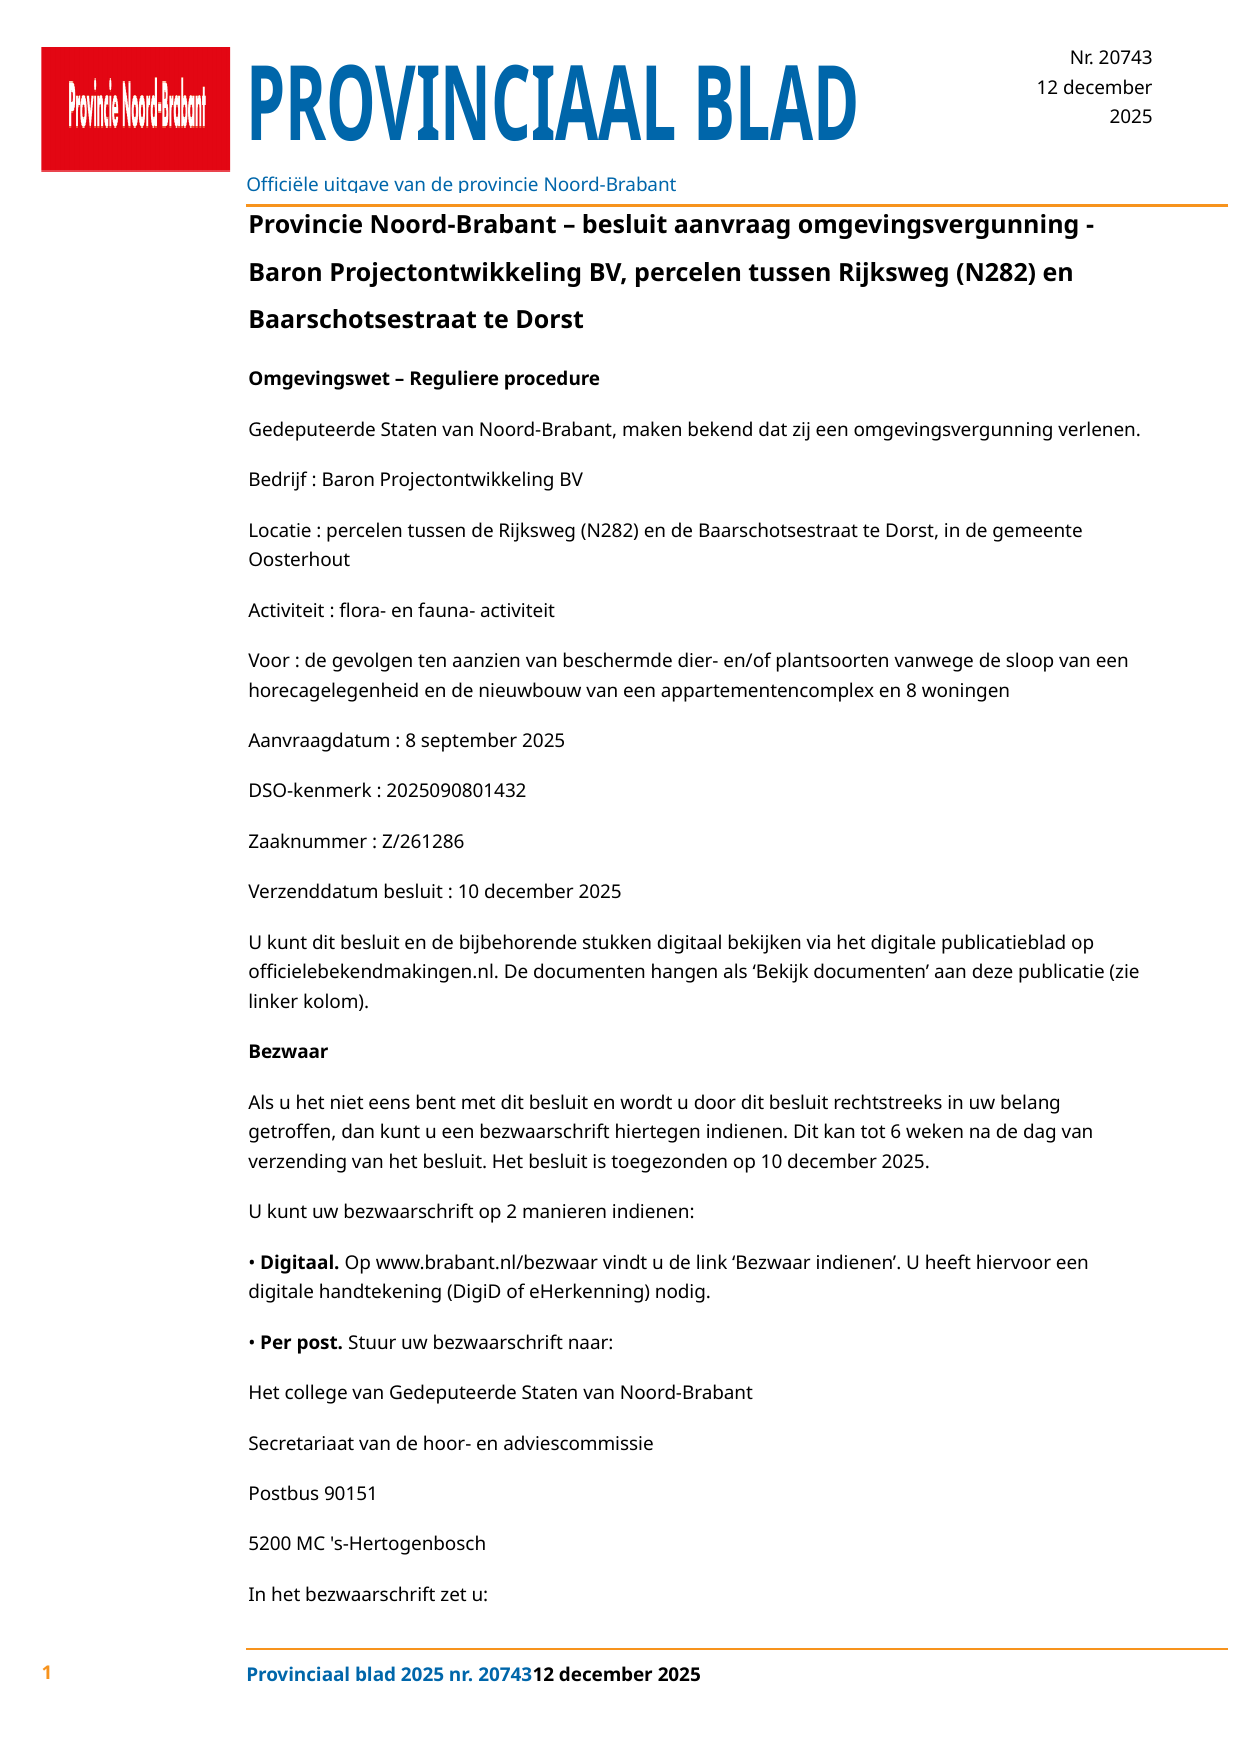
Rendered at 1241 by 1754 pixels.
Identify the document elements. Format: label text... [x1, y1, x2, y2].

text Omgevingswet – Reguliere procedure [248, 366, 1152, 391]
text Bedrijf : Baron Projectontwikkeling BV [248, 466, 1152, 492]
text Voor : de gevolgen ten aanzien van beschermde dier- en/of plantsoorten vanwege de sloop van een horecagelegenheid en de nieuwbouw van een appartementencomplex en 8 woningen [248, 647, 1152, 702]
text • Digitaal. Op www.brabant.nl/bezwaar vindt u de link ‘Bezwaar indienen’. U heeft hiervoor een digitale handtekening (DigiD of eHerkenning) nodig. [248, 1249, 1152, 1304]
text U kunt uw bezwaarschrift op 2 manieren indienen: [248, 1198, 1152, 1224]
text Het college van Gedeputeerde Staten van Noord-Brabant [248, 1379, 1152, 1405]
text DSO-kenmerk : 2025090801432 [248, 778, 1152, 803]
text U kunt dit besluit en de bijbehorende stukken digitaal bekijken via het digitale publicatieblad op officielebekendmakingen.nl. De documenten hangen als ‘Bekijk documenten’ aan deze publicatie (zie linker kolom). [248, 929, 1152, 1014]
text Bezwaar [248, 1038, 1152, 1064]
text Provincie Noord-Brabant – besluit aanvraag omgevingsvergunning - Baron Projectontwikkeling BV, percelen tussen Rijksweg (N282) en Baarschotsestraat te Dorst [248, 207, 1152, 336]
text Aanvraagdatum : 8 september 2025 [248, 727, 1152, 753]
text 5200 MC 's‑Hertogenbosch [248, 1531, 1152, 1556]
text Als u het niet eens bent met dit besluit en wordt u door dit besluit rechtstreeks in uw belang getroffen, dan kunt u een bezwaarschrift hiertegen indienen. Dit kan tot 6 weken na de dag van verzending van het besluit. Het besluit is toegezonden op 10 december 2025. [248, 1089, 1152, 1174]
picture [41, 47, 231, 172]
text Gedeputeerde Staten van Noord-Brabant, maken bekend dat zij een omgevingsvergunning verlenen. [248, 416, 1152, 442]
text Zaaknummer : Z/261286 [248, 828, 1152, 854]
text In het bezwaarschrift zet u: [248, 1581, 1152, 1607]
text Locatie : percelen tussen de Rijksweg (N282) en de Baarschotsestraat te Dorst, in de gemeente Oosterhout [248, 517, 1152, 572]
text Verzenddatum besluit : 10 december 2025 [248, 878, 1152, 904]
text • Per post. Stuur uw bezwaarschrift naar: [248, 1329, 1152, 1354]
text Secretariaat van de hoor- en adviescommissie [248, 1430, 1152, 1455]
text Activiteit : flora- en fauna- activiteit [248, 597, 1152, 622]
text Postbus 90151 [248, 1480, 1152, 1506]
